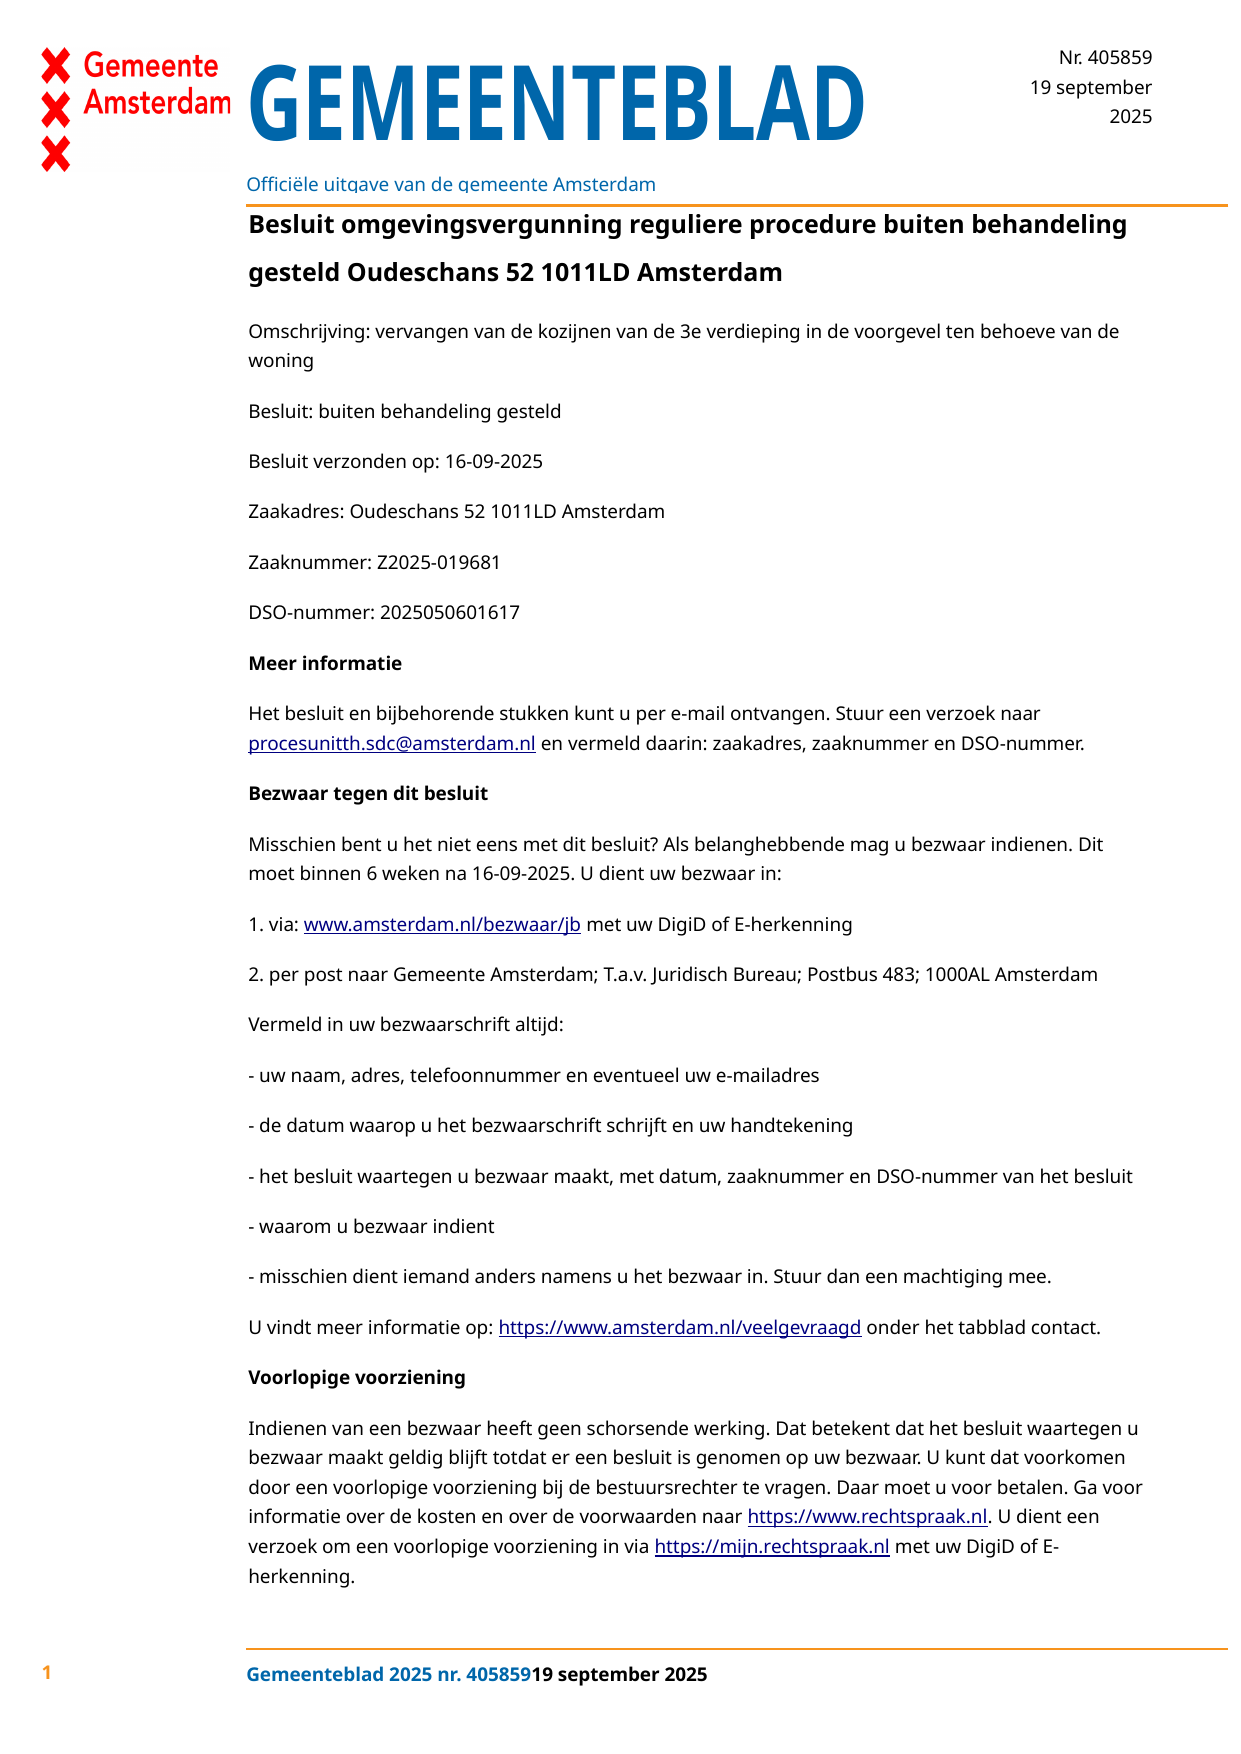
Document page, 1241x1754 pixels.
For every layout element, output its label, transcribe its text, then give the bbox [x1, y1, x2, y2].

text Het besluit en bijbehorende stukken kunt u per e-mail ontvangen. Stuur een verzoek naar procesunitth.sdc@amsterdam.nl en vermeld daarin: zaakadres, zaaknummer en DSO-nummer. [248, 700, 1152, 756]
text DSO-nummer: 2025050601617 [248, 599, 1152, 625]
text - de datum waarop u het bezwaarschrift schrijft en uw handtekening [248, 1112, 1152, 1138]
text - misschien dient iemand anders namens u het bezwaar in. Stuur dan een machtiging mee. [248, 1264, 1152, 1289]
picture [41, 47, 231, 172]
text Vermeld in uw bezwaarschrift altijd: [248, 1012, 1152, 1037]
text - waarom u bezwaar indient [248, 1213, 1152, 1239]
text Besluit omgevingsvergunning reguliere procedure buiten behandeling gesteld Oudeschans 52 1011LD Amsterdam [248, 207, 1152, 288]
text Besluit verzonden op: 16-09-2025 [248, 448, 1152, 474]
text Indienen van een bezwaar heeft geen schorsende werking. Dat betekent dat het besluit waartegen u bezwaar maakt geldig blijft totdat er een besluit is genomen op uw bezwaar. U kunt dat voorkomen door een voorlopige voorziening bij de bestuursrechter te vragen. Daar moet u voor betalen. Ga voor informatie over de kosten en over de voorwaarden naar https://www.rechtspraak.nl. U dient een verzoek om een voorlopige voorziening in via https://mijn.rechtspraak.nl met uw DigiD of E-herkenning. [248, 1415, 1152, 1589]
text 1. via: www.amsterdam.nl/bezwaar/jb met uw DigiD of E-herkenning [248, 911, 1152, 937]
text 2. per post naar Gemeente Amsterdam; T.a.v. Juridisch Bureau; Postbus 483; 1000AL Amsterdam [248, 961, 1152, 987]
text - het besluit waartegen u bezwaar maakt, met datum, zaaknummer en DSO-nummer van het besluit [248, 1163, 1152, 1189]
text Zaaknummer: Z2025-019681 [248, 549, 1152, 575]
text Bezwaar tegen dit besluit [248, 780, 1152, 806]
text Omschrijving: vervangen van de kozijnen van de 3e verdieping in de voorgevel ten behoeve van de woning [248, 318, 1152, 373]
text U vindt meer informatie op: https://www.amsterdam.nl/veelgevraagd onder het tabblad contact. [248, 1314, 1152, 1340]
text Meer informatie [248, 650, 1152, 676]
text Voorlopige voorziening [248, 1364, 1152, 1390]
text Zaakadres: Oudeschans 52 1011LD Amsterdam [248, 499, 1152, 524]
text Besluit: buiten behandeling gesteld [248, 398, 1152, 424]
text Misschien bent u het niet eens met dit besluit? Als belanghebbende mag u bezwaar indienen. Dit moet binnen 6 weken na 16-09-2025. U dient uw bezwaar in: [248, 831, 1152, 886]
text - uw naam, adres, telefoonnummer en eventueel uw e-mailadres [248, 1062, 1152, 1088]
